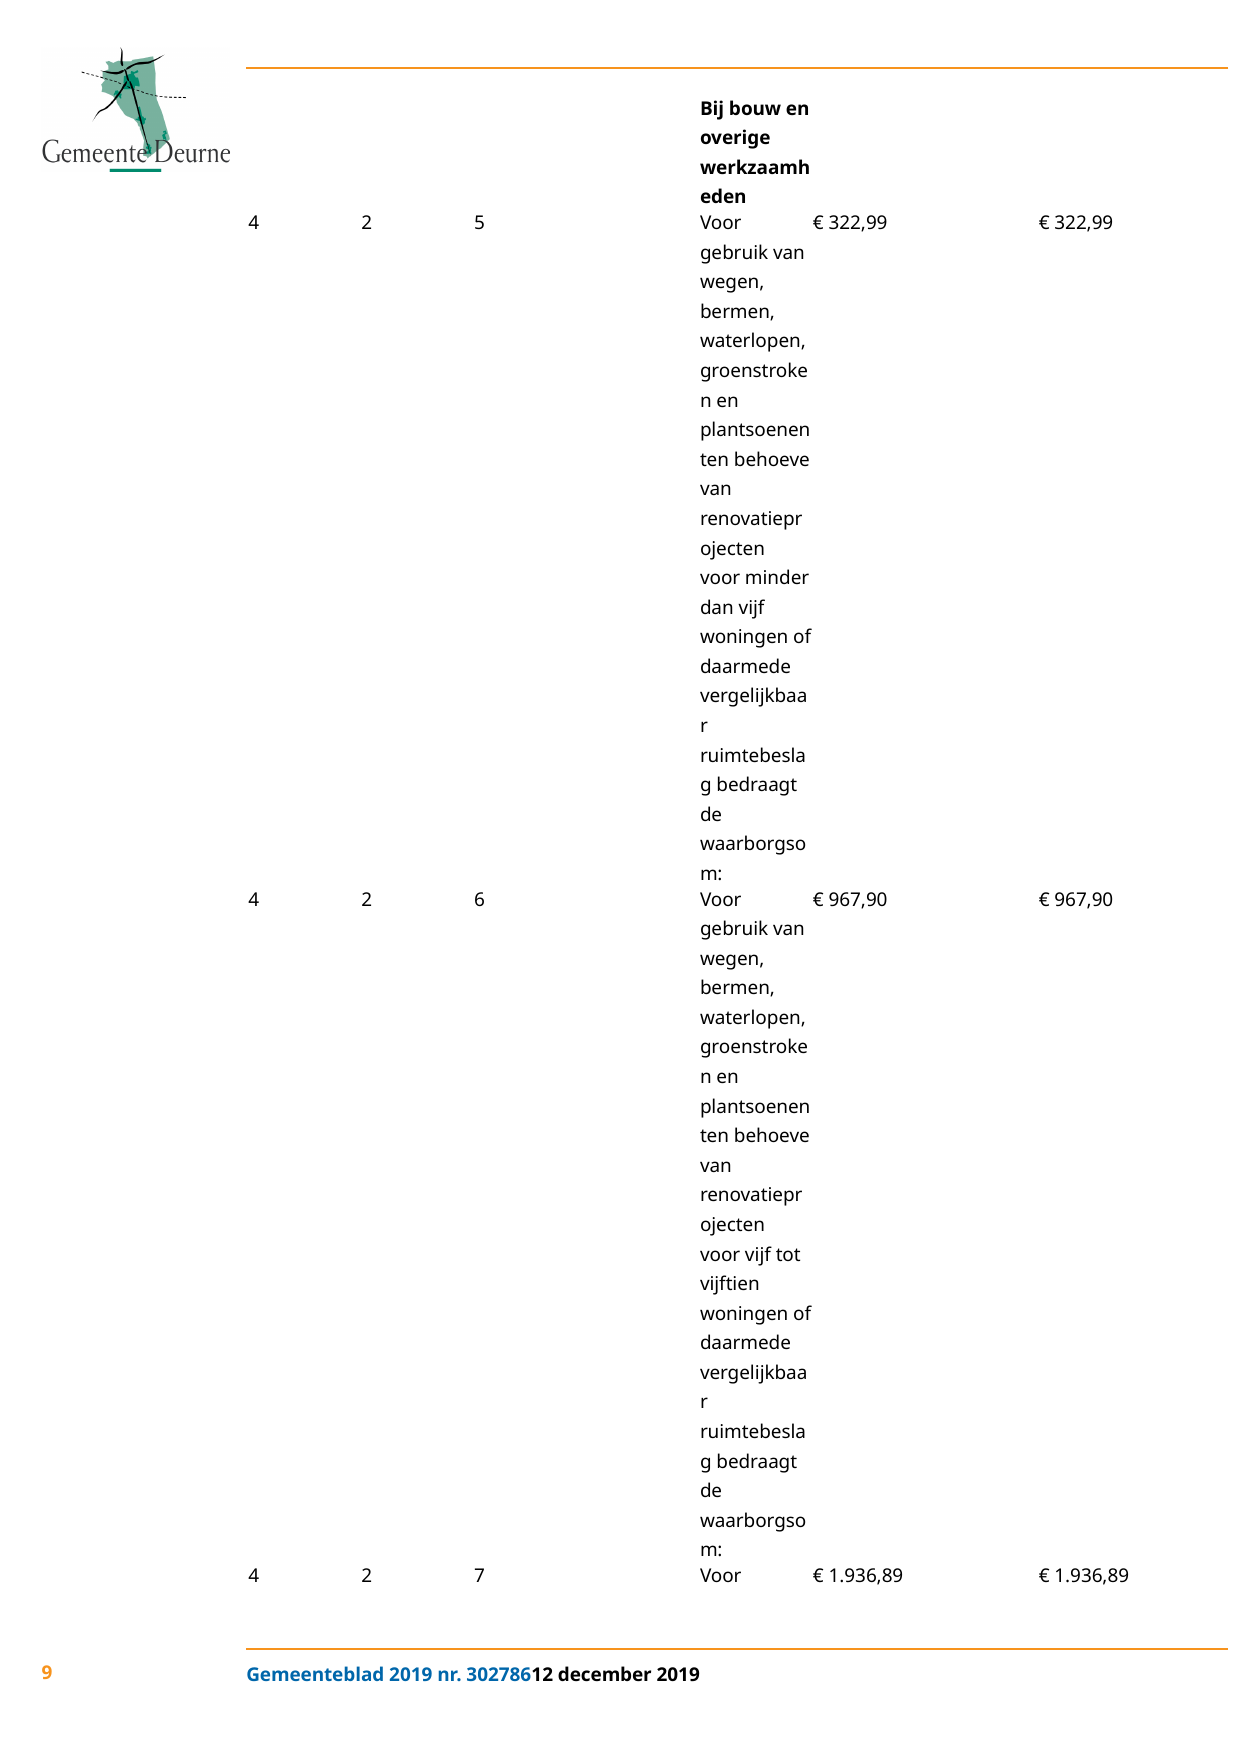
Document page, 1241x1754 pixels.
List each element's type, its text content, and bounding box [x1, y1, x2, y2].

table_cell [587, 1563, 700, 1588]
table_cell [926, 1563, 1038, 1588]
table_cell 6 [474, 886, 587, 1562]
table_cell [361, 95, 474, 209]
table_cell 7 [474, 1563, 587, 1588]
table_cell 2 [361, 1563, 474, 1588]
table_cell [1039, 95, 1152, 209]
table_cell 2 [361, 886, 474, 1562]
table_cell [474, 95, 587, 209]
table_cell € 322,99 [1039, 209, 1152, 886]
table_cell € 967,90 [1039, 886, 1152, 1562]
table_cell [587, 95, 700, 209]
table_cell Voor [700, 1563, 813, 1588]
table_cell [926, 95, 1038, 209]
table_cell 4 [248, 886, 361, 1562]
table_cell [926, 209, 1038, 886]
table_cell Voor gebruik van wegen, bermen, waterlopen, groenstroken en plantsoenen ten behoeve van renovatieprojecten voor minder dan vijf woningen of daarmede vergelijkbaar ruimtebeslag bedraagt de waarborgsom: [700, 209, 813, 886]
table_cell [248, 95, 361, 209]
table_cell [587, 886, 700, 1562]
table_cell 2 [361, 209, 474, 886]
picture [41, 47, 231, 172]
table_cell [926, 886, 1038, 1562]
table_cell 5 [474, 209, 587, 886]
table_cell Voor gebruik van wegen, bermen, waterlopen, groenstroken en plantsoenen ten behoeve van renovatieprojecten voor vijf tot vijftien woningen of daarmede vergelijkbaar ruimtebeslag bedraagt de waarborgsom: [700, 886, 813, 1562]
table_cell € 1.936,89 [813, 1563, 926, 1588]
table_cell [587, 209, 700, 886]
table_cell € 1.936,89 [1039, 1563, 1152, 1588]
table_cell 4 [248, 1563, 361, 1588]
table_cell Bij bouw en overige werkzaamheden [700, 95, 813, 209]
table_cell € 967,90 [813, 886, 926, 1562]
table_cell € 322,99 [813, 209, 926, 886]
table_cell [813, 95, 926, 209]
table_cell 4 [248, 209, 361, 886]
